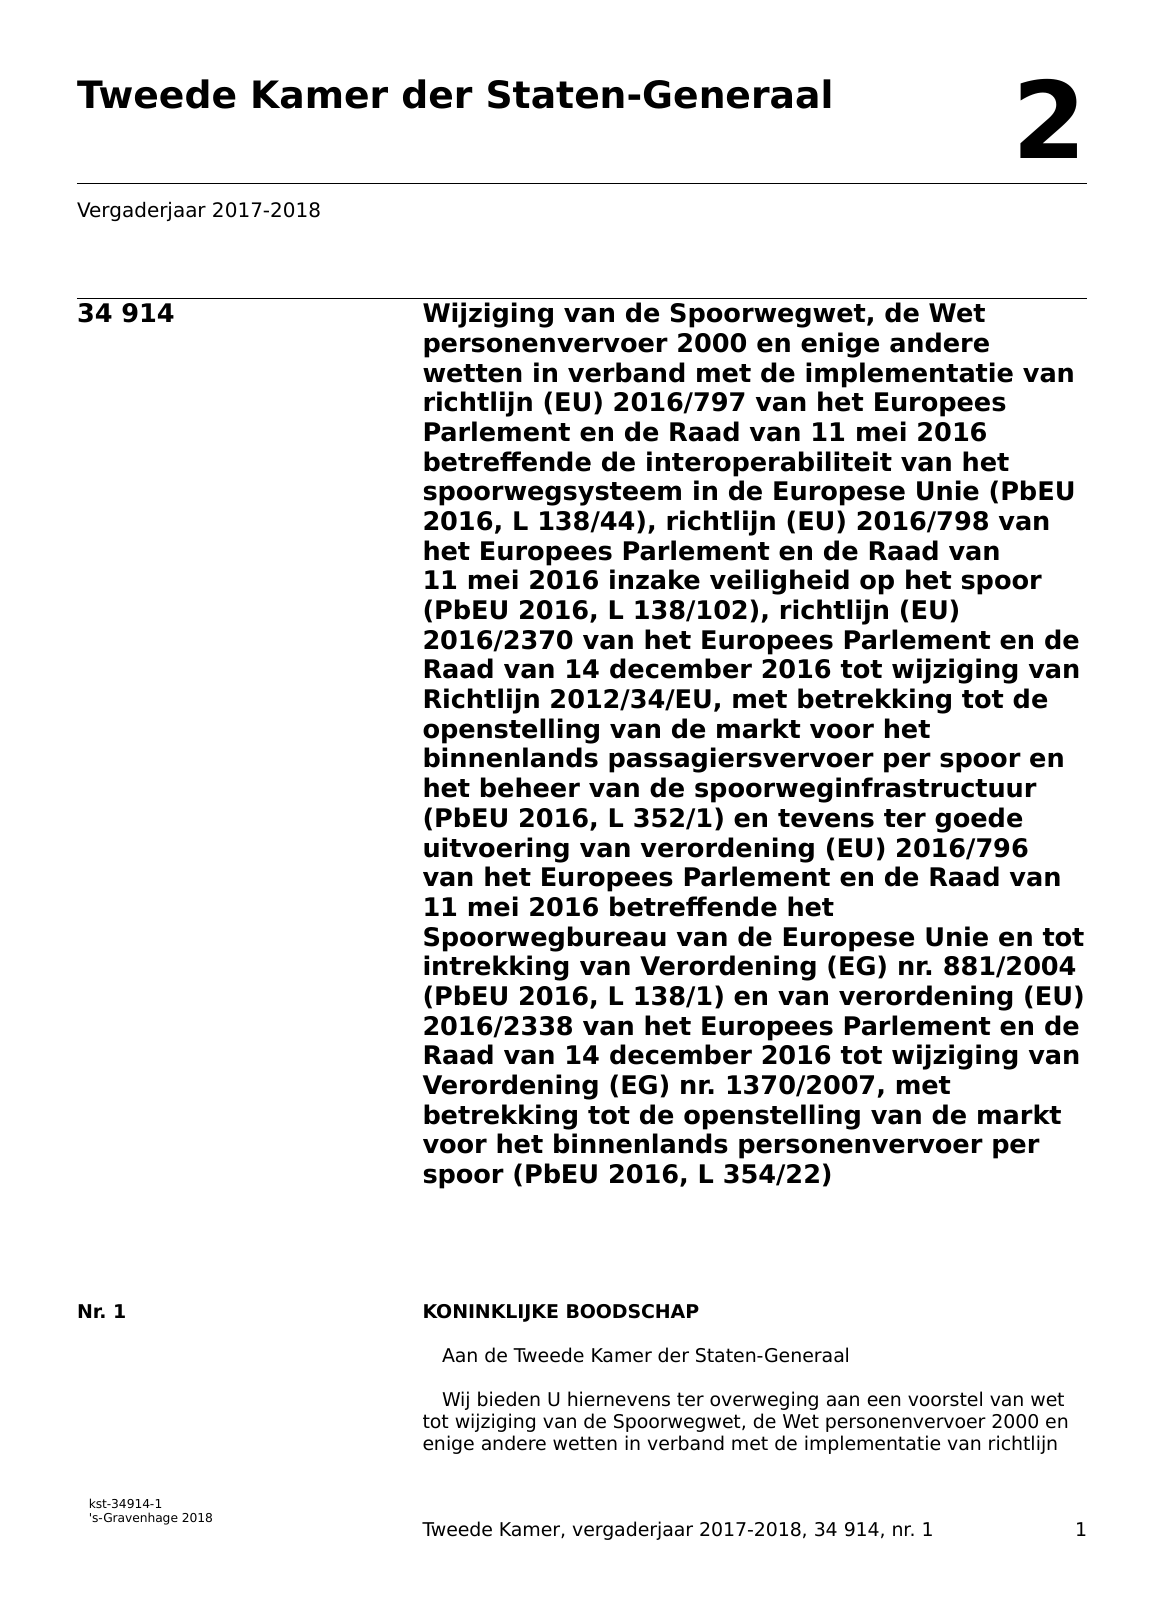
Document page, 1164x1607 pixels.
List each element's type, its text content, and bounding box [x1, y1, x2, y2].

text Aan de Tweede Kamer der Staten-Generaal [422, 1345, 1087, 1367]
table_header Tweede Kamer der Staten-Generaal [77, 59, 886, 183]
table_cell Vergaderjaar 2017-2018 [77, 184, 1087, 298]
text 's-Gravenhage 2018 [88, 1511, 323, 1525]
subtitle 34 914 Wijziging van de Spoorwegwet, de Wet personenvervoer 2000 en enige andere wetten in verband met de implementatie van richtlijn (EU) 2016/797 van het Europees Parlement en de Raad van 11 mei 2016 betreffende de interoperabiliteit van het spoorwegsysteem in de Europese Unie (PbEU 2016, L 138/44), richtlijn (EU) 2016/798 van het Europees Parlement en de Raad van 11 mei 2016 inzake veiligheid op het spoor (PbEU 2016, L 138/102), richtlijn (EU) 2016/2370 van het Europees Parlement en de Raad van 14 december 2016 tot wijziging van Richtlijn 2012/34/EU, met betrekking tot de openstelling van de markt voor het binnenlands passagiersvervoer per spoor en het beheer van de spoorweginfrastructuur (PbEU 2016, L 352/1) en tevens ter goede uitvoering van verordening (EU) 2016/796 van het Europees Parlement en de Raad van 11 mei 2016 betreffende het Spoorwegbureau van de Europese Unie en tot intrekking van Verordening (EG) nr. 881/2004 (PbEU 2016, L 138/1) en van verordening (EU) 2016/2338 van het Europees Parlement en de Raad van 14 december 2016 tot wijziging van Verordening (EG) nr. 1370/2007, met betrekking tot de openstelling van de markt voor het binnenlands personenvervoer per spoor (PbEU 2016, L 354/22) [77, 299, 1087, 1189]
subtitle Nr. 1 KONINKLIJKE BOODSCHAP [77, 1301, 1087, 1323]
text Wij bieden U hiernevens ter overweging aan een voorstel van wet tot wijziging van de Spoorwegwet, de Wet personenvervoer 2000 en enige andere wetten in verband met de implementatie van richtlijn [422, 1389, 1087, 1455]
text kst-34914-1 [88, 1497, 323, 1511]
table_header 2 [886, 59, 1087, 183]
